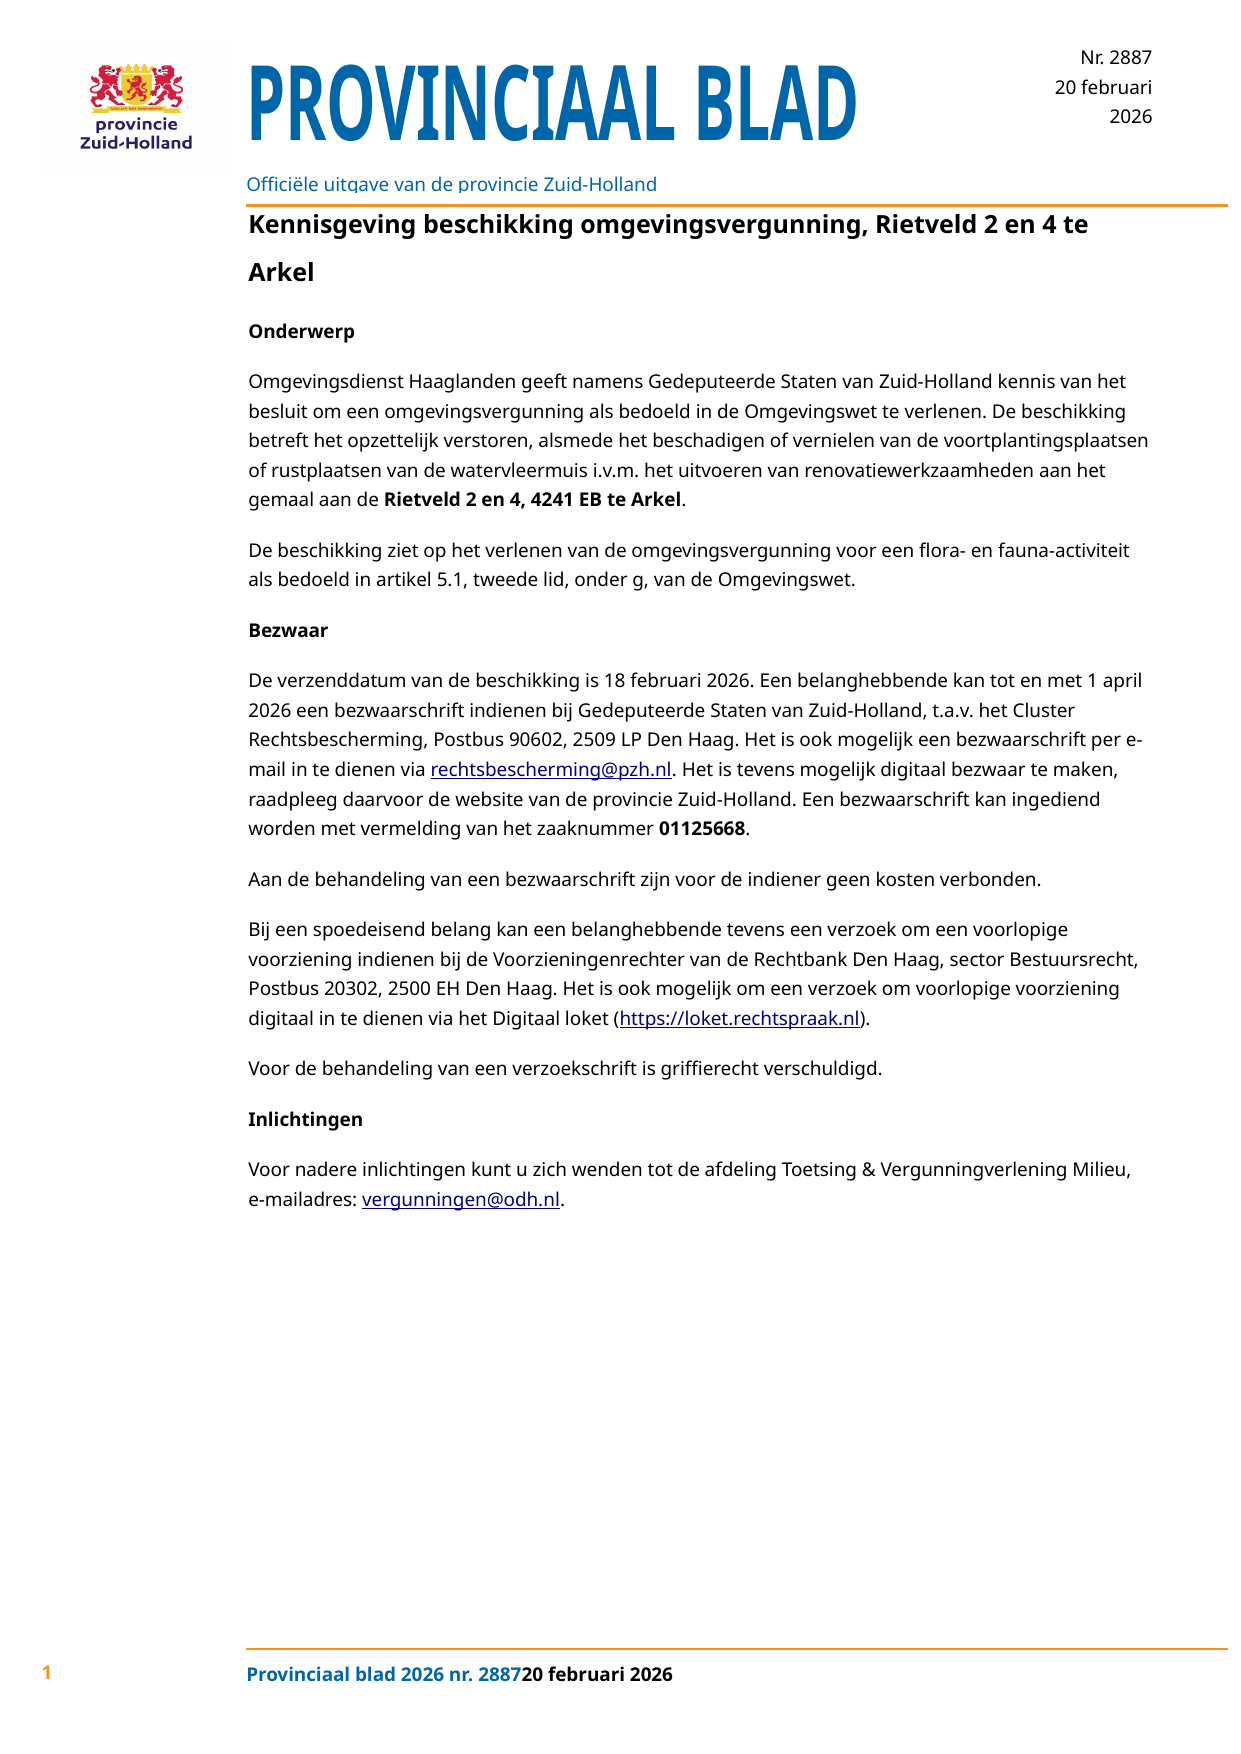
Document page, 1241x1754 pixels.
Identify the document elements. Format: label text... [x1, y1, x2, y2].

text Voor de behandeling van een verzoekschrift is griffierecht verschuldigd. [248, 1055, 1152, 1081]
text De beschikking ziet op het verlenen van de omgevingsvergunning voor een flora- en fauna-activiteit als bedoeld in artikel 5.1, tweede lid, onder g, van de Omgevingswet. [248, 537, 1152, 592]
text Kennisgeving beschikking omgevingsvergunning, Rietveld 2 en 4 te Arkel [248, 207, 1152, 288]
text Onderwerp [248, 318, 1152, 344]
picture [41, 47, 231, 172]
text De verzenddatum van de beschikking is 18 februari 2026. Een belanghebbende kan tot en met 1 april 2026 een bezwaarschrift indienen bij Gedeputeerde Staten van Zuid-Holland, t.a.v. het Cluster Rechtsbescherming, Postbus 90602, 2509 LP Den Haag. Het is ook mogelijk een bezwaarschrift per e-mail in te dienen via rechtsbescherming@pzh.nl. Het is tevens mogelijk digitaal bezwaar te maken, raadpleeg daarvoor de website van de provincie Zuid-Holland. Een bezwaarschrift kan ingediend worden met vermelding van het zaaknummer 01125668. [248, 667, 1152, 841]
text Voor nadere inlichtingen kunt u zich wenden tot de afdeling Toetsing & Vergunningverlening Milieu, e-mailadres: vergunningen@odh.nl. [248, 1156, 1152, 1212]
text Omgevingsdienst Haaglanden geeft namens Gedeputeerde Staten van Zuid-Holland kennis van het besluit om een omgevingsvergunning als bedoeld in de Omgevingswet te verlenen. De beschikking betreft het opzettelijk verstoren, alsmede het beschadigen of vernielen van de voortplantingsplaatsen of rustplaatsen van de watervleermuis i.v.m. het uitvoeren van renovatiewerkzaamheden aan het gemaal aan de Rietveld 2 en 4, 4241 EB te Arkel. [248, 368, 1152, 512]
text Bezwaar [248, 617, 1152, 643]
text Aan de behandeling van een bezwaarschrift zijn voor de indiener geen kosten verbonden. [248, 866, 1152, 892]
text Bij een spoedeisend belang kan een belanghebbende tevens een verzoek om een voorlopige voorziening indienen bij de Voorzieningenrechter van de Rechtbank Den Haag, sector Bestuursrecht, Postbus 20302, 2500 EH Den Haag. Het is ook mogelijk om een verzoek om voorlopige voorziening digitaal in te dienen via het Digitaal loket (https://loket.rechtspraak.nl). [248, 916, 1152, 1031]
text Inlichtingen [248, 1106, 1152, 1132]
